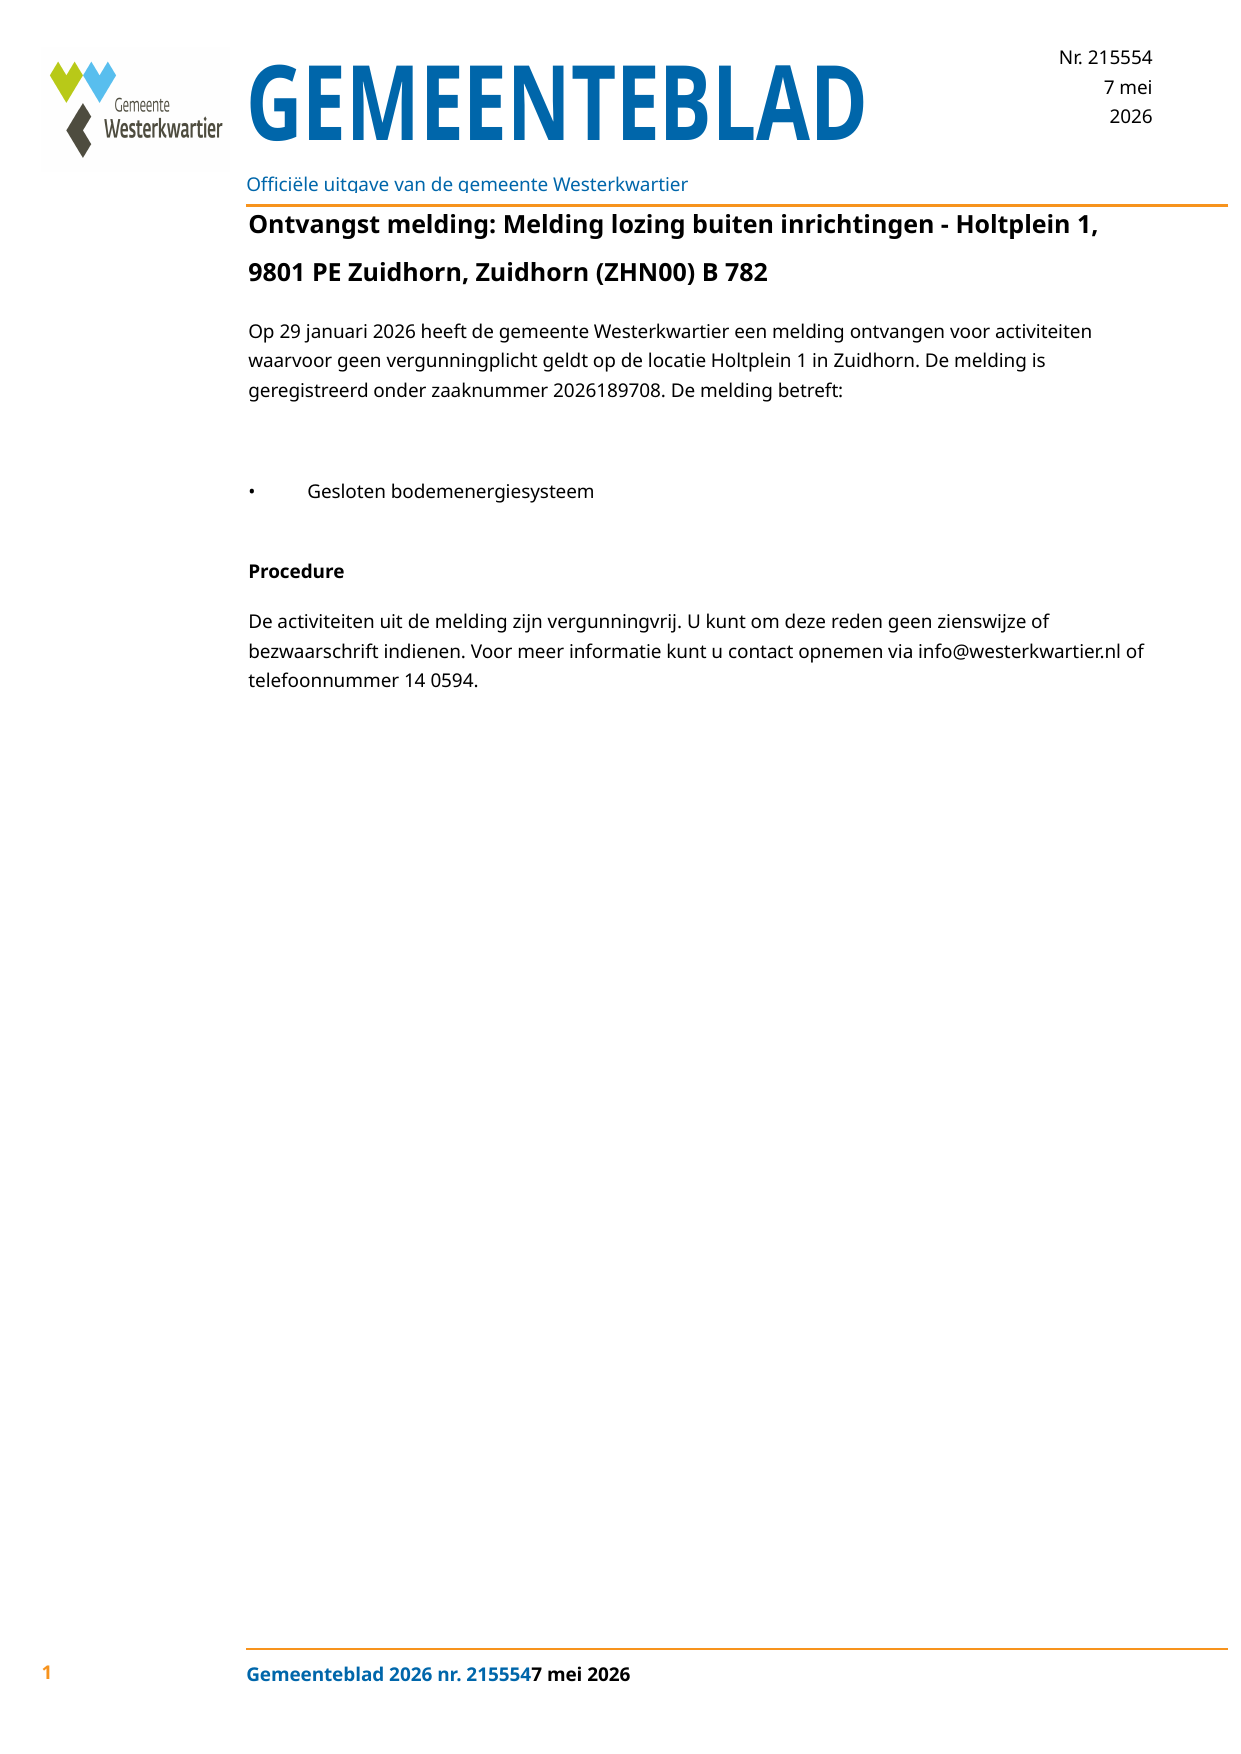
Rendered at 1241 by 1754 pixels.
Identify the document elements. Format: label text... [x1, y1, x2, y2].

text Ontvangst melding: Melding lozing buiten inrichtingen - Holtplein 1, 9801 PE Zuidhorn, Zuidhorn (ZHN00) B 782 [248, 207, 1152, 288]
text Op 29 januari 2026 heeft de gemeente Westerkwartier een melding ontvangen voor activiteiten waarvoor geen vergunningplicht geldt op de locatie Holtplein 1 in Zuidhorn. De melding is geregistreerd onder zaaknummer 2026189708. De melding betreft: [248, 318, 1152, 403]
text Procedure [248, 558, 1152, 584]
picture [41, 47, 231, 172]
list Gesloten bodemenergiesysteem [248, 478, 1152, 504]
text De activiteiten uit de melding zijn vergunningvrij. U kunt om deze reden geen zienswijze of bezwaarschrift indienen. Voor meer informatie kunt u contact opnemen via info@westerkwartier.nl of telefoonnummer 14 0594. [248, 608, 1152, 693]
